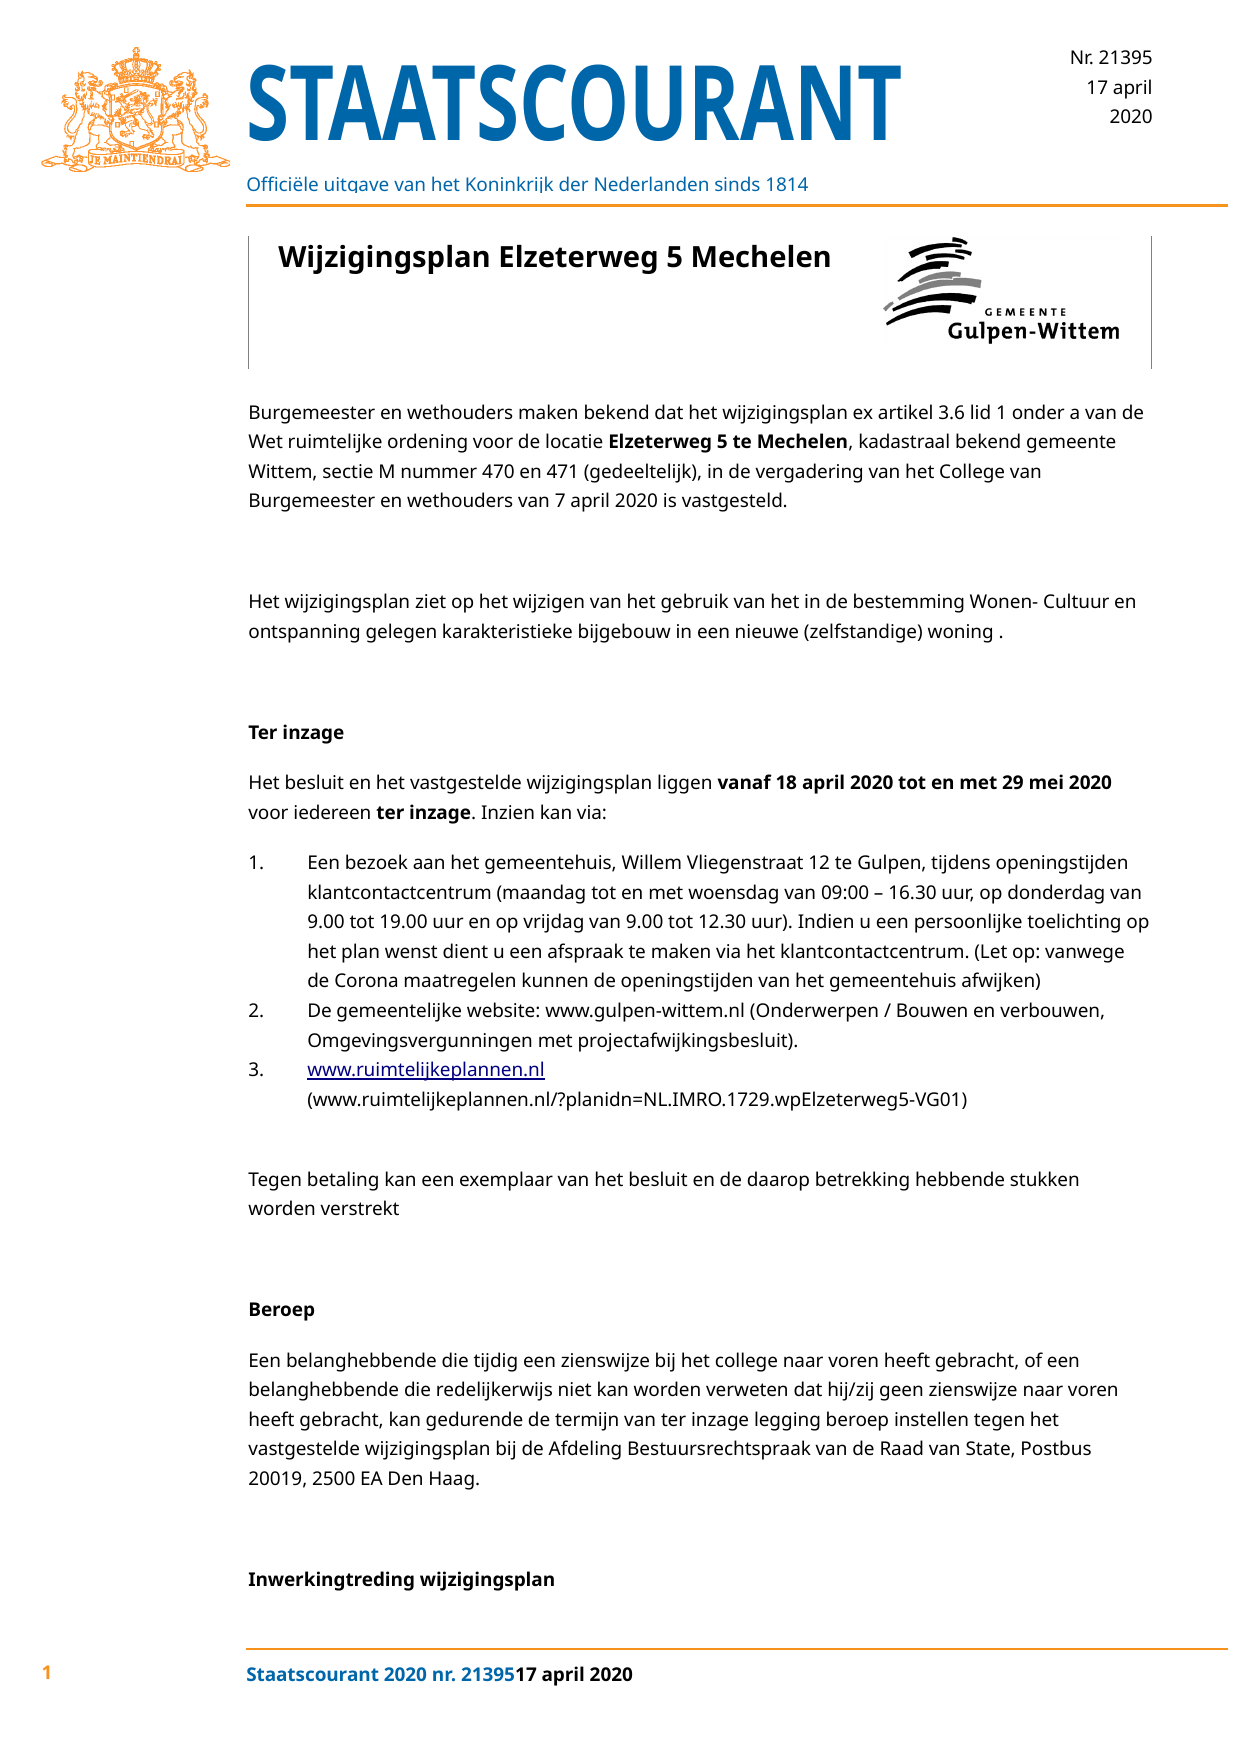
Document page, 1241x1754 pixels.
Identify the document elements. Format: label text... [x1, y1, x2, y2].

text Een belanghebbende die tijdig een zienswijze bij het college naar voren heeft gebracht, of een belanghebbende die redelijkerwijs niet kan worden verweten dat hij/zij geen zienswijze naar voren heeft gebracht, kan gedurende de termijn van ter inzage legging beroep instellen tegen het vastgestelde wijzigingsplan bij de Afdeling Bestuursrechtspraak van de Raad van State, Postbus 20019, 2500 EA Den Haag. [248, 1347, 1152, 1491]
list Een bezoek aan het gemeentehuis, Willem Vliegenstraat 12 te Gulpen, tijdens openingstijden klantcontactcentrum (maandag tot en met woensdag van 09:00 – 16.30 uur, op donderdag van 9.00 tot 19.00 uur en op vrijdag van 9.00 tot 12.30 uur). Indien u een persoonlijke toelichting op het plan wenst dient u een afspraak te maken via het klantcontactcentrum. (Let op: vanwege de Corona maatregelen kunnen de openingstijden van het gemeentehuis afwijken) [248, 849, 1152, 993]
table_header Wijzigingsplan Elzeterweg 5 Mechelen [249, 236, 850, 369]
text Het besluit en het vastgestelde wijzigingsplan liggen vanaf 18 april 2020 tot en met 29 mei 2020 voor iedereen ter inzage. Inzien kan via: [248, 769, 1152, 825]
text Ter inzage [248, 719, 1152, 745]
text Inwerkingtreding wijzigingsplan [248, 1566, 1152, 1592]
list De gemeentelijke website: www.gulpen-wittem.nl (Onderwerpen / Bouwen en verbouwen, Omgevingsvergunningen met projectafwijkingsbesluit). [248, 997, 1152, 1053]
text Het wijzigingsplan ziet op het wijzigen van het gebruik van het in de bestemming Wonen- Cultuur en ontspanning gelegen karakteristieke bijgebouw in een nieuwe (zelfstandige) woning . [248, 588, 1152, 644]
picture [41, 47, 231, 172]
picture [882, 236, 1119, 344]
text Beroep [248, 1296, 1152, 1322]
list (www.ruimtelijkeplannen.nl/?planidn=NL.IMRO.1729.wpElzeterweg5-VG01) [248, 1086, 1152, 1112]
text Tegen betaling kan een exemplaar van het besluit en de daarop betrekking hebbende stukken worden verstrekt [248, 1166, 1152, 1221]
text Burgemeester en wethouders maken bekend dat het wijzigingsplan ex artikel 3.6 lid 1 onder a van de Wet ruimtelijke ordening voor de locatie Elzeterweg 5 te Mechelen, kadastraal bekend gemeente Wittem, sectie M nummer 470 en 471 (gedeeltelijk), in de vergadering van het College van Burgemeester en wethouders van 7 april 2020 is vastgesteld. [248, 399, 1152, 513]
table_header [850, 236, 1151, 369]
list www.ruimtelijkeplannen.nl [248, 1056, 1152, 1082]
